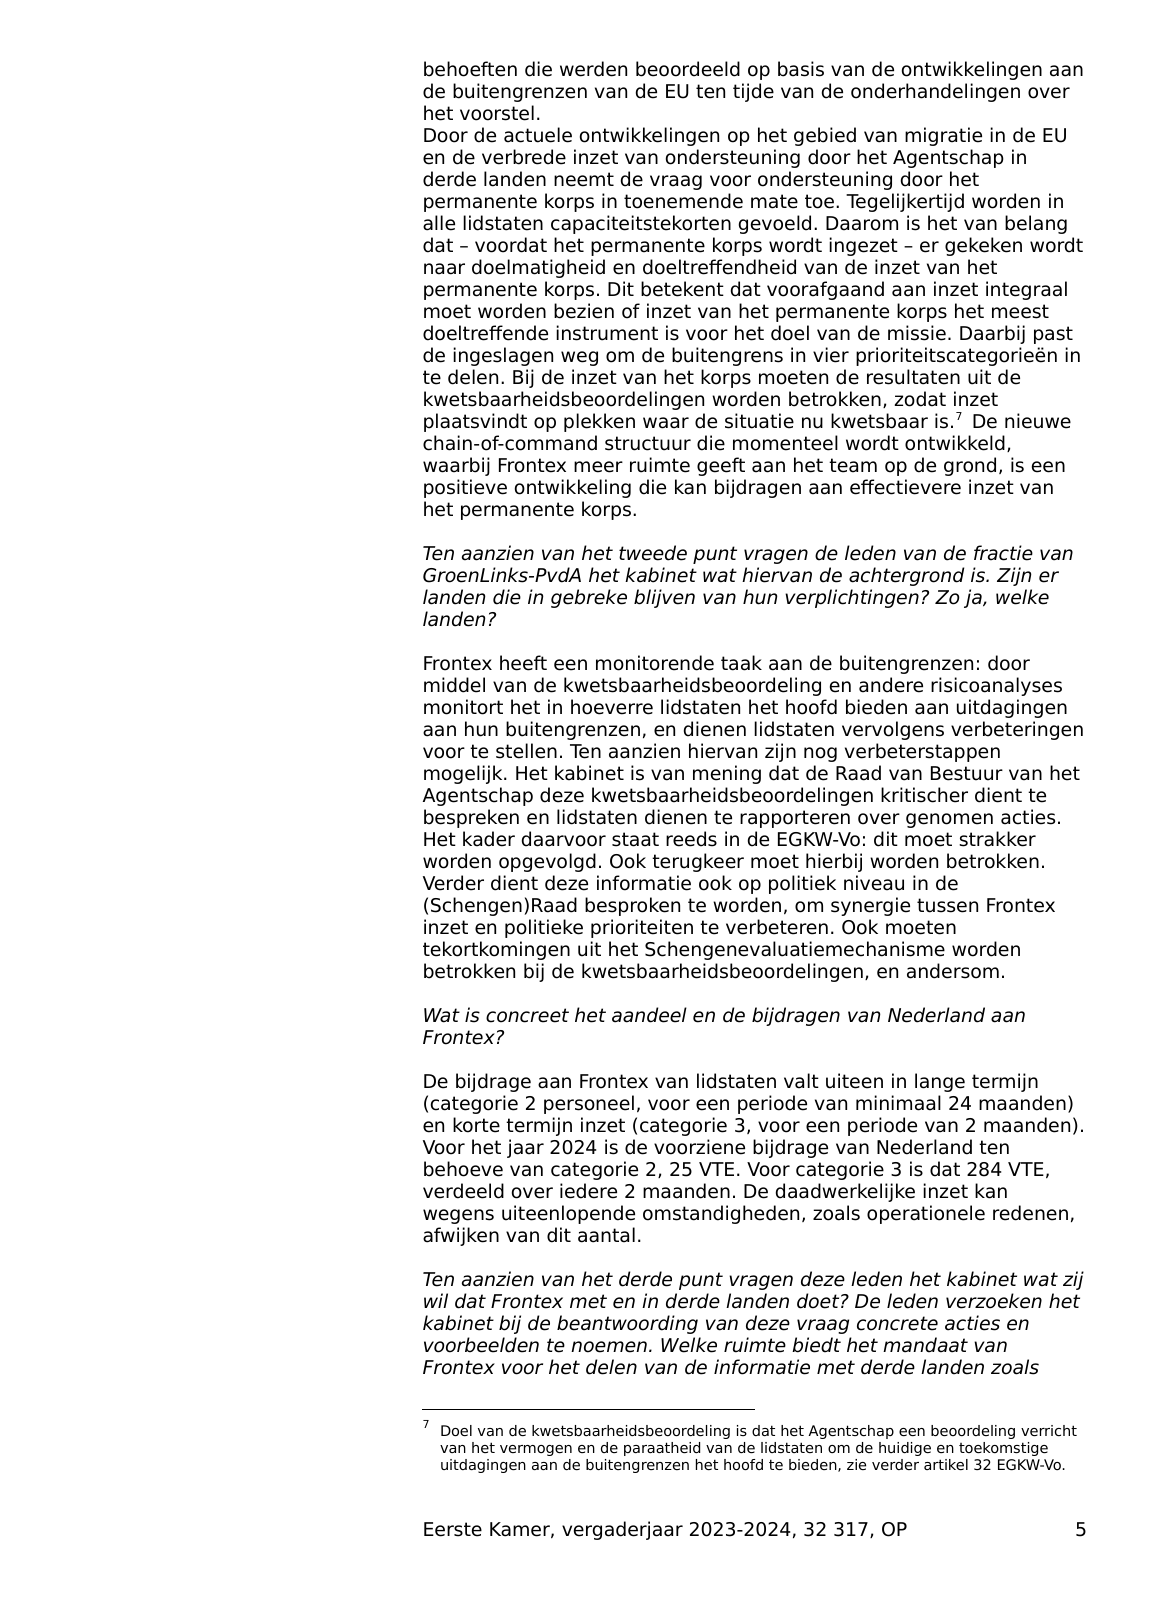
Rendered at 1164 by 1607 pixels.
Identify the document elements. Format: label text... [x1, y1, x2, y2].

text Door de actuele ontwikkelingen op het gebied van migratie in de EU en de verbrede inzet van ondersteuning door het Agentschap in derde landen neemt de vraag voor ondersteuning door het permanente korps in toenemende mate toe. Tegelijkertijd worden in alle lidstaten capaciteitstekorten gevoeld. Daarom is het van belang dat – voordat het permanente korps wordt ingezet – er gekeken wordt naar doelmatigheid en doeltreffendheid van de inzet van het permanente korps. Dit betekent dat voorafgaand aan inzet integraal moet worden bezien of inzet van het permanente korps het meest doeltreffende instrument is voor het doel van de missie. Daarbij past de ingeslagen weg om de buitengrens in vier prioriteitscategorieën in te delen. Bij de inzet van het korps moeten de resultaten uit de kwetsbaarheidsbeoordelingen worden betrokken, zodat inzet plaatsvindt op plekken waar de situatie nu kwetsbaar is. De nieuwe chain-of-command structuur die momenteel wordt ontwikkeld, waarbij Frontex meer ruimte geeft aan het team op de grond, is een positieve ontwikkeling die kan bijdragen aan effectievere inzet van het permanente korps. [422, 125, 1087, 521]
text Frontex heeft een monitorende taak aan de buitengrenzen: door middel van de kwetsbaarheidsbeoordeling en andere risicoanalyses monitort het in hoeverre lidstaten het hoofd bieden aan uitdagingen aan hun buitengrenzen, en dienen lidstaten vervolgens verbeteringen voor te stellen. Ten aanzien hiervan zijn nog verbeterstappen mogelijk. Het kabinet is van mening dat de Raad van Bestuur van het Agentschap deze kwetsbaarheidsbeoordelingen kritischer dient te bespreken en lidstaten dienen te rapporteren over genomen acties. Het kader daarvoor staat reeds in de EGKW-Vo: dit moet strakker worden opgevolgd. Ook terugkeer moet hierbij worden betrokken. Verder dient deze informatie ook op politiek niveau in de (Schengen)Raad besproken te worden, om synergie tussen Frontex inzet en politieke prioriteiten te verbeteren. Ook moeten tekortkomingen uit het Schengenevaluatiemechanisme worden betrokken bij de kwetsbaarheidsbeoordelingen, en andersom. [422, 653, 1087, 983]
text Ten aanzien van het tweede punt vragen de leden van de fractie van GroenLinks-PvdA het kabinet wat hiervan de achtergrond is. Zijn er landen die in gebreke blijven van hun verplichtingen? Zo ja, welke landen? [422, 543, 1087, 631]
text De bijdrage aan Frontex van lidstaten valt uiteen in lange termijn (categorie 2 personeel, voor een periode van minimaal 24 maanden) en korte termijn inzet (categorie 3, voor een periode van 2 maanden). Voor het jaar 2024 is de voorziene bijdrage van Nederland ten behoeve van categorie 2, 25 VTE. Voor categorie 3 is dat 284 VTE, verdeeld over iedere 2 maanden. De daadwerkelijke inzet kan wegens uiteenlopende omstandigheden, zoals operationele redenen, afwijken van dit aantal. [422, 1071, 1087, 1247]
text Ten aanzien van het derde punt vragen deze leden het kabinet wat zij wil dat Frontex met en in derde landen doet? De leden verzoeken het kabinet bij de beantwoording van deze vraag concrete acties en voorbeelden te noemen. Welke ruimte biedt het mandaat van Frontex voor het delen van de informatie met derde landen zoals [422, 1269, 1087, 1379]
text Wat is concreet het aandeel en de bijdragen van Nederland aan Frontex? [422, 1005, 1087, 1049]
text behoeften die werden beoordeeld op basis van de ontwikkelingen aan de buitengrenzen van de EU ten tijde van de onderhandelingen over het voorstel. [422, 59, 1087, 125]
text Doel van de kwetsbaarheidsbeoordeling is dat het Agentschap een beoordeling verricht van het vermogen en de paraatheid van de lidstaten om de huidige en toekomstige uitdagingen aan de buitengrenzen het hoofd te bieden, zie verder artikel 32 EGKW-Vo. [422, 1418, 1087, 1474]
